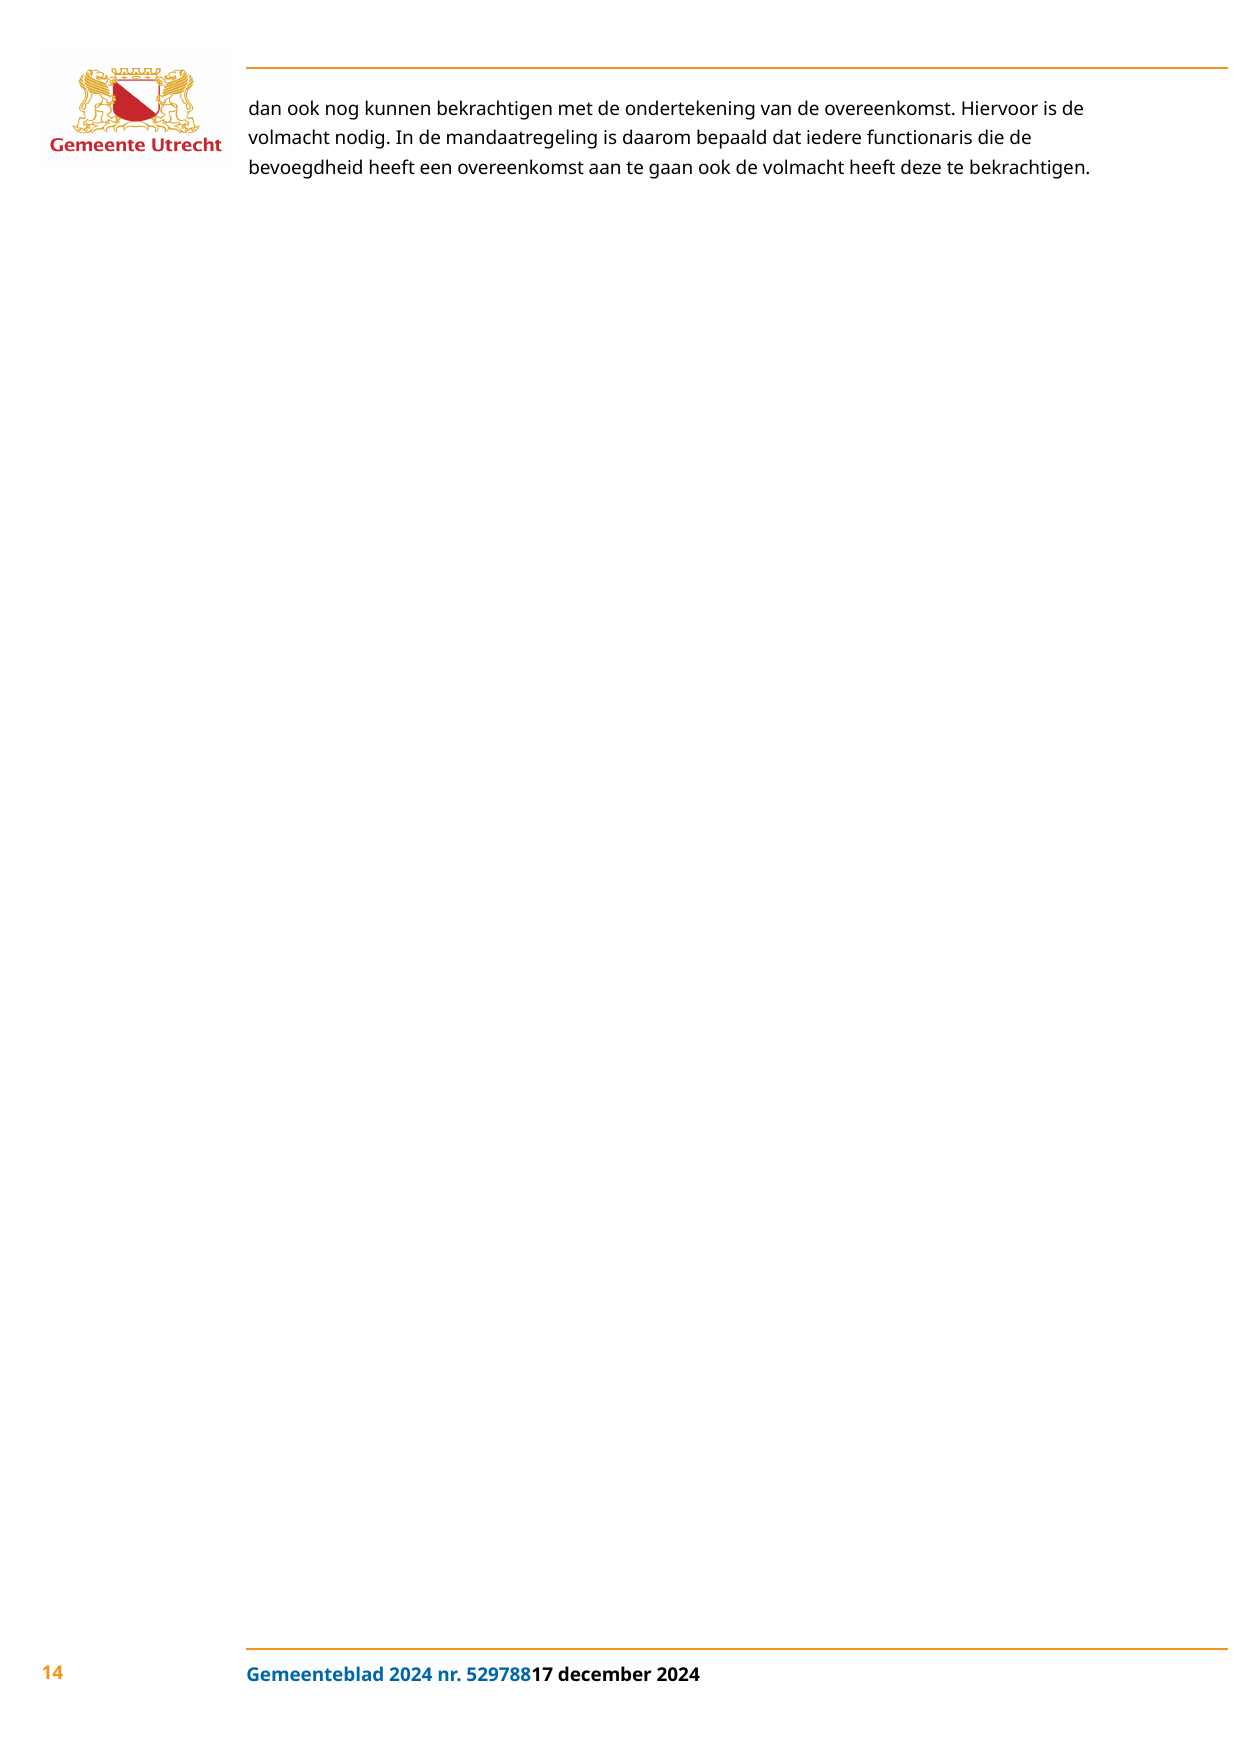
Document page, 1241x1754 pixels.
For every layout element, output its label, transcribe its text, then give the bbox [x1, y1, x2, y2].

text dan ook nog kunnen bekrachtigen met de ondertekening van de overeenkomst. Hiervoor is de volmacht nodig. In de mandaatregeling is daarom bepaald dat iedere functionaris die de bevoegdheid heeft een overeenkomst aan te gaan ook de volmacht heeft deze te bekrachtigen. [248, 95, 1152, 180]
picture [41, 47, 231, 172]
